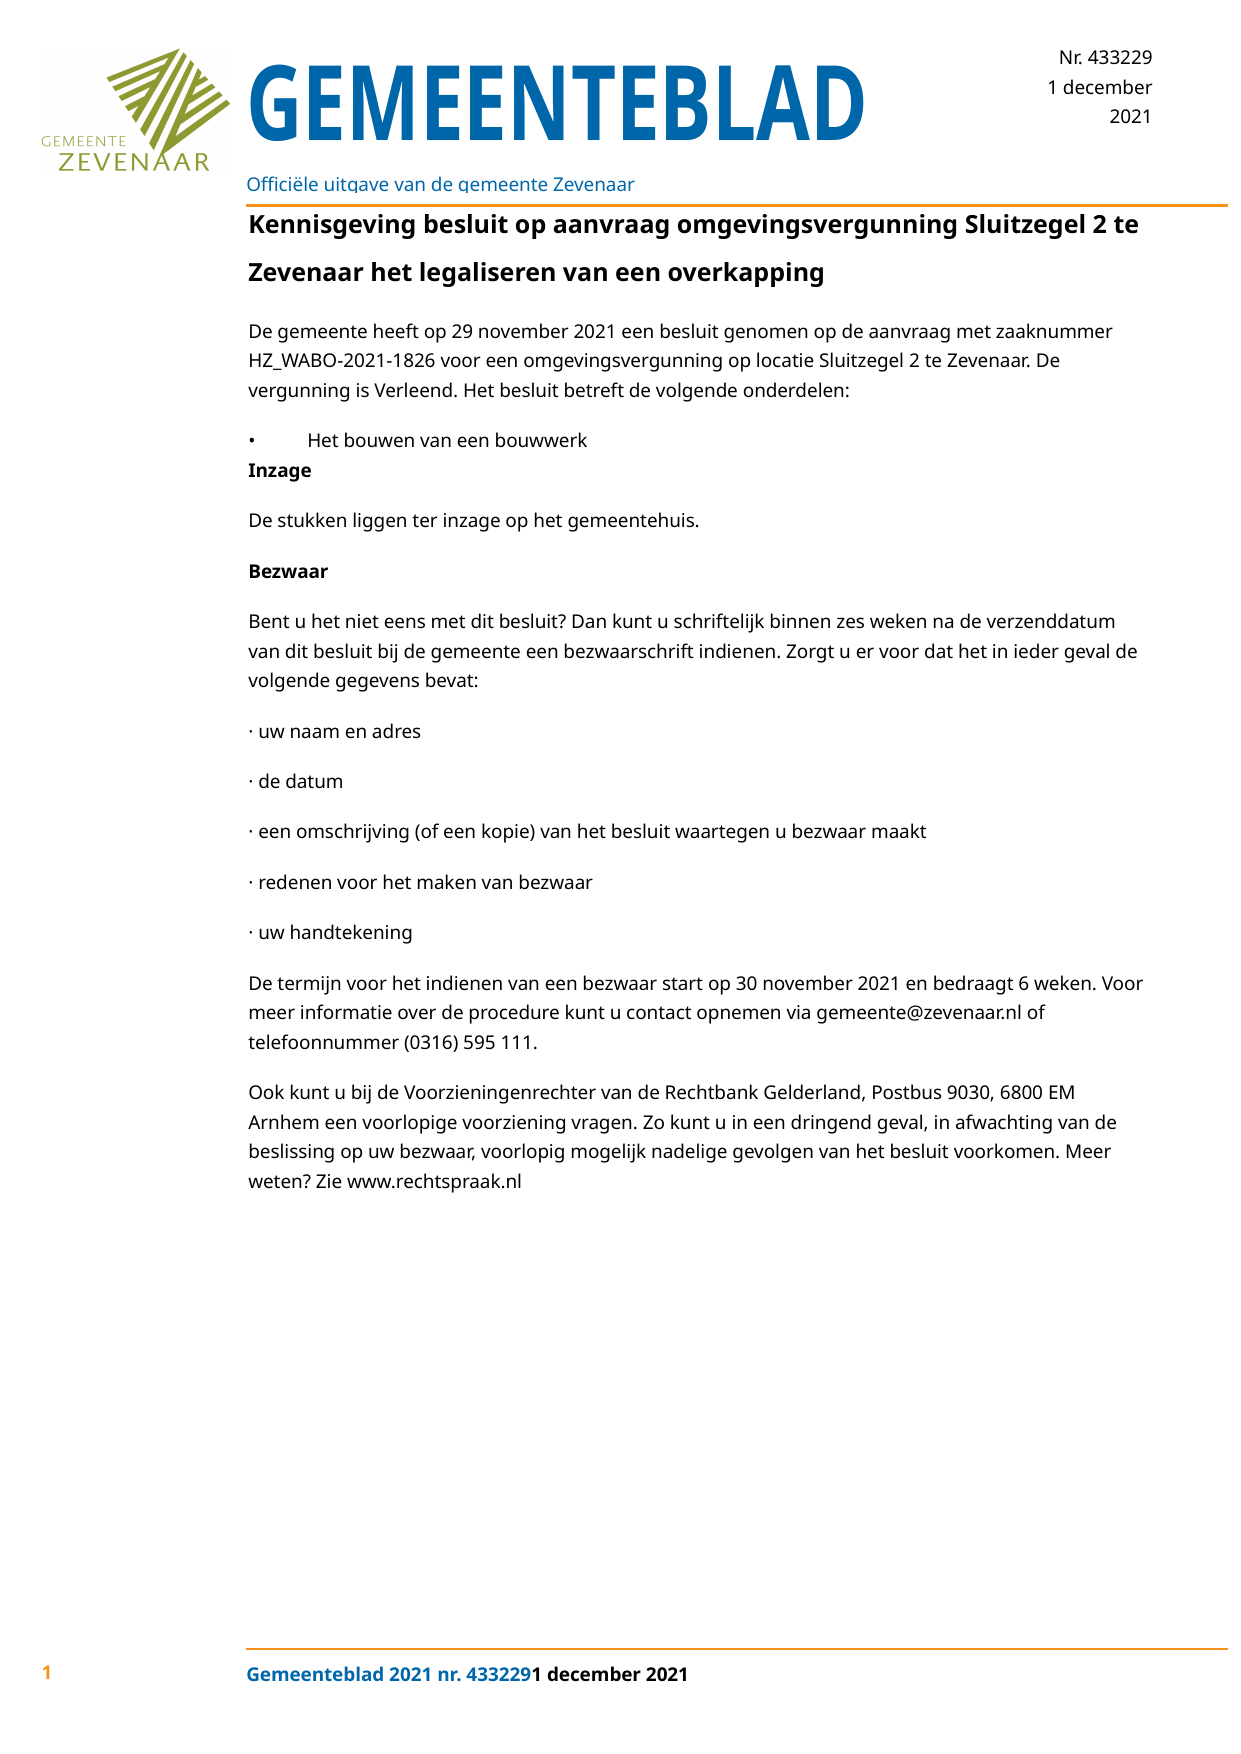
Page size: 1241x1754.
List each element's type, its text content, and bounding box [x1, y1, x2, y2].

text Kennisgeving besluit op aanvraag omgevingsvergunning Sluitzegel 2 te Zevenaar het legaliseren van een overkapping [248, 207, 1152, 288]
text Inzage [248, 457, 1152, 483]
text Bent u het niet eens met dit besluit? Dan kunt u schriftelijk binnen zes weken na de verzenddatum van dit besluit bij de gemeente een bezwaarschrift indienen. Zorgt u er voor dat het in ieder geval de volgende gegevens bevat: [248, 608, 1152, 693]
text · de datum [248, 768, 1152, 794]
list Het bouwen van een bouwwerk [248, 427, 1152, 453]
text De gemeente heeft op 29 november 2021 een besluit genomen op de aanvraag met zaaknummer HZ_WABO-2021-1826 voor een omgevingsvergunning op locatie Sluitzegel 2 te Zevenaar. De vergunning is Verleend. Het besluit betreft de volgende onderdelen: [248, 318, 1152, 403]
text · redenen voor het maken van bezwaar [248, 869, 1152, 895]
picture [41, 47, 231, 172]
text Bezwaar [248, 558, 1152, 584]
text Ook kunt u bij de Voorzieningenrechter van de Rechtbank Gelderland, Postbus 9030, 6800 EM Arnhem een voorlopige voorziening vragen. Zo kunt u in een dringend geval, in afwachting van de beslissing op uw bezwaar, voorlopig mogelijk nadelige gevolgen van het besluit voorkomen. Meer weten? Zie www.rechtspraak.nl [248, 1079, 1152, 1194]
text De stukken liggen ter inzage op het gemeentehuis. [248, 507, 1152, 533]
text De termijn voor het indienen van een bezwaar start op 30 november 2021 en bedraagt 6 weken. Voor meer informatie over de procedure kunt u contact opnemen via gemeente@zevenaar.nl of telefoonnummer (0316) 595 111. [248, 970, 1152, 1055]
text · uw handtekening [248, 919, 1152, 945]
text · een omschrijving (of een kopie) van het besluit waartegen u bezwaar maakt [248, 819, 1152, 844]
text · uw naam en adres [248, 718, 1152, 744]
